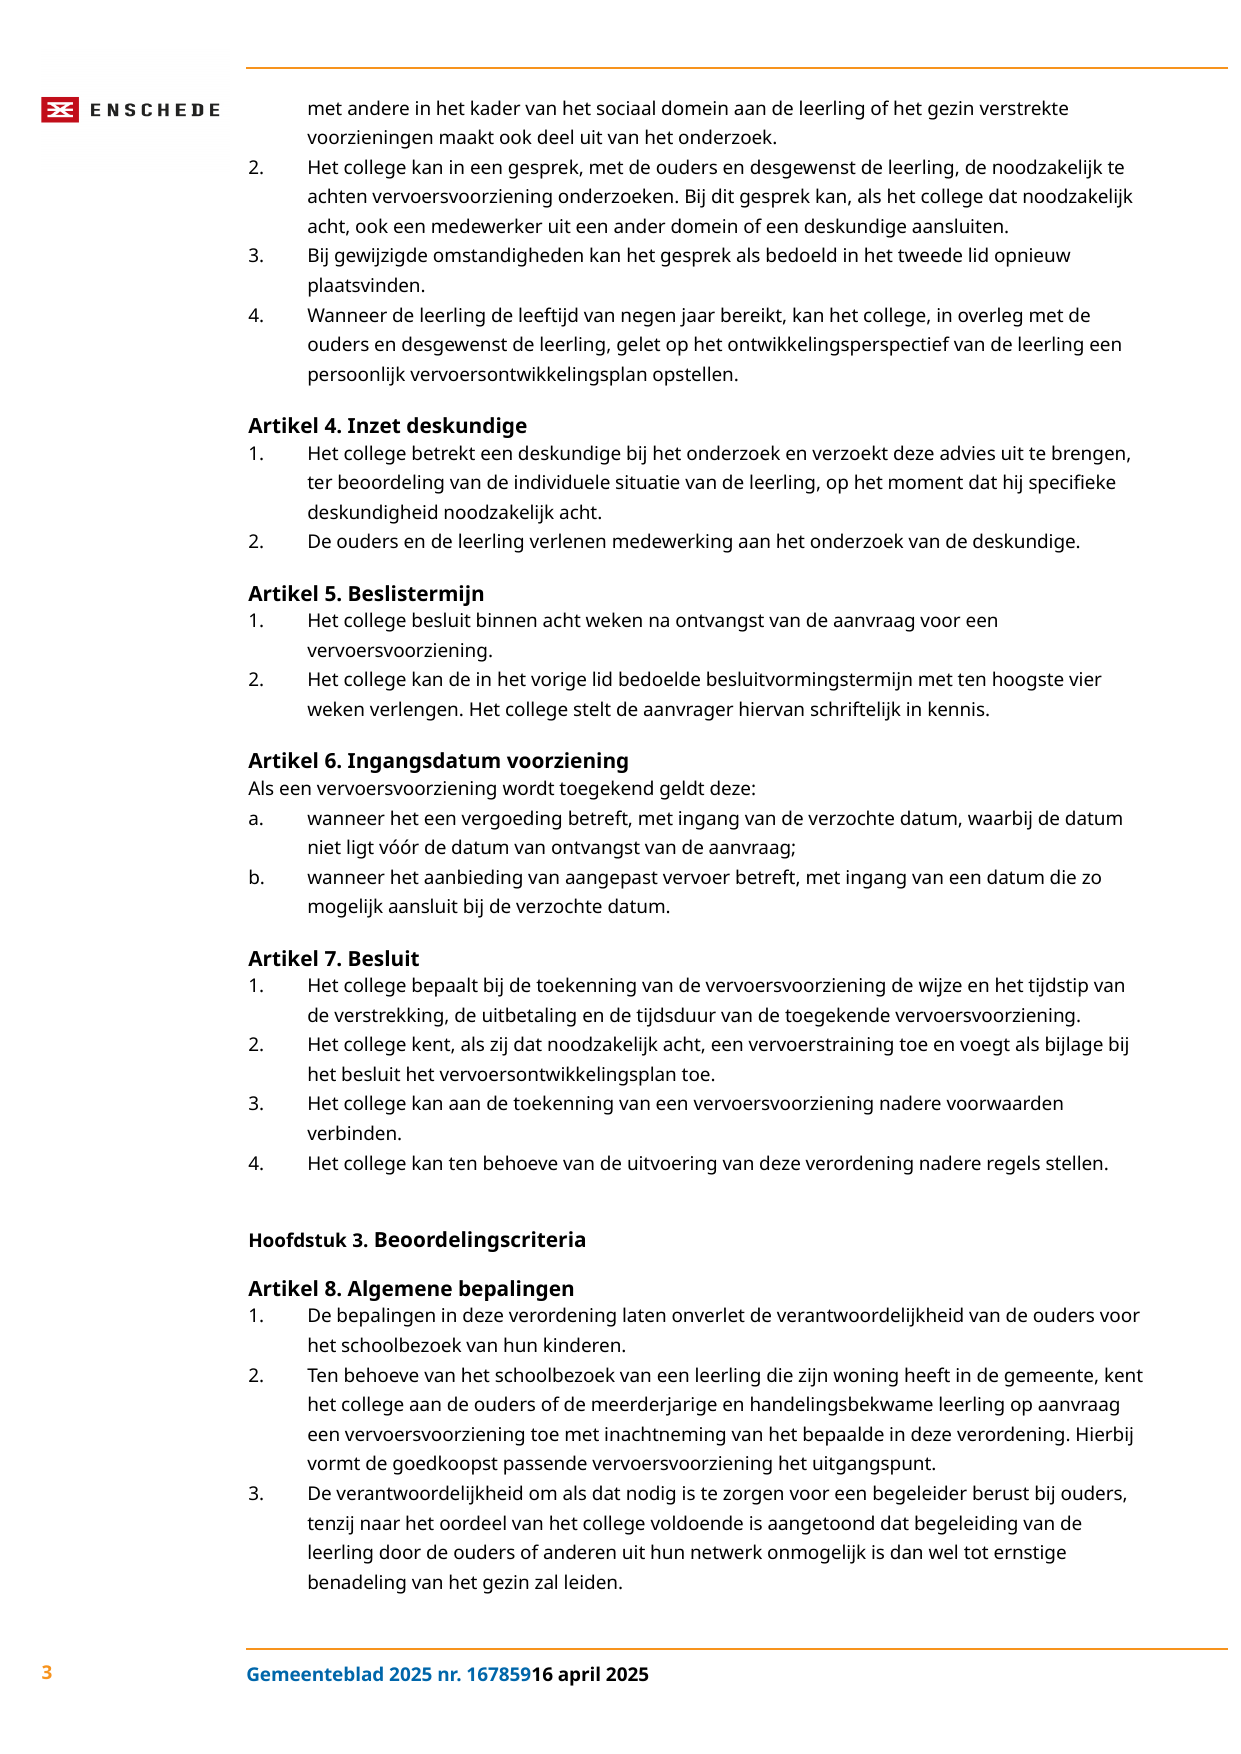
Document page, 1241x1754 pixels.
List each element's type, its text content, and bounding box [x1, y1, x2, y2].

text Artikel 6. Ingangsdatum voorziening [248, 747, 1152, 775]
list De bepalingen in deze verordening laten onverlet de verantwoordelijkheid van de ouders voor het schoolbezoek van hun kinderen. [248, 1303, 1152, 1358]
list Het college kan aan de toekenning van een vervoersvoorziening nadere voorwaarden verbinden. [248, 1091, 1152, 1146]
list Het college besluit binnen acht weken na ontvangst van de aanvraag voor een vervoersvoorziening. [248, 607, 1152, 663]
list Ten behoeve van het schoolbezoek van een leerling die zijn woning heeft in de gemeente, kent het college aan de ouders of de meerderjarige en handelingsbekwame leerling op aanvraag een vervoersvoorziening toe met inachtneming van het bepaalde in deze verordening. Hierbij vormt de goedkoopst passende vervoersvoorziening het uitgangspunt. [248, 1362, 1152, 1476]
list Wanneer de leerling de leeftijd van negen jaar bereikt, kan het college, in overleg met de ouders en desgewenst de leerling, gelet op het ontwikkelingsperspectief van de leerling een persoonlijk vervoersontwikkelingsplan opstellen. [248, 302, 1152, 387]
list Het college kent, als zij dat noodzakelijk acht, een vervoerstraining toe en voegt als bijlage bij het besluit het vervoersontwikkelingsplan toe. [248, 1031, 1152, 1087]
list wanneer het aanbieding van aangepast vervoer betreft, met ingang van een datum die zo mogelijk aansluit bij de verzochte datum. [248, 864, 1152, 919]
picture [41, 47, 231, 172]
list met andere in het kader van het sociaal domein aan de leerling of het gezin verstrekte voorzieningen maakt ook deel uit van het onderzoek. [248, 95, 1152, 150]
text Hoofdstuk 3. Beoordelingscriteria [248, 1225, 1152, 1253]
text Als een vervoersvoorziening wordt toegekend geldt deze: [248, 775, 1152, 801]
list Bij gewijzigde omstandigheden kan het gesprek als bedoeld in het tweede lid opnieuw plaatsvinden. [248, 243, 1152, 298]
list De ouders en de leerling verlenen medewerking aan het onderzoek van de deskundige. [248, 529, 1152, 554]
list Het college kan de in het vorige lid bedoelde besluitvormingstermijn met ten hoogste vier weken verlengen. Het college stelt de aanvrager hiervan schriftelijk in kennis. [248, 667, 1152, 722]
text Artikel 5. Beslistermijn [248, 579, 1152, 607]
list Het college kan ten behoeve van de uitvoering van deze verordening nadere regels stellen. [248, 1150, 1152, 1176]
list Het college betrekt een deskundige bij het onderzoek en verzoekt deze advies uit te brengen, ter beoordeling van de individuele situatie van de leerling, op het moment dat hij specifieke deskundigheid noodzakelijk acht. [248, 440, 1152, 525]
text Artikel 7. Besluit [248, 944, 1152, 972]
list De verantwoordelijkheid om als dat nodig is te zorgen voor een begeleider berust bij ouders, tenzij naar het oordeel van het college voldoende is aangetoond dat begeleiding van de leerling door de ouders of anderen uit hun netwerk onmogelijk is dan wel tot ernstige benadeling van het gezin zal leiden. [248, 1480, 1152, 1595]
list Het college kan in een gesprek, met de ouders en desgewenst de leerling, de noodzakelijk te achten vervoersvoorziening onderzoeken. Bij dit gesprek kan, als het college dat noodzakelijk acht, ook een medewerker uit een ander domein of een deskundige aansluiten. [248, 154, 1152, 239]
text Artikel 8. Algemene bepalingen [248, 1274, 1152, 1303]
text Artikel 4. Inzet deskundige [248, 411, 1152, 440]
list Het college bepaalt bij de toekenning van de vervoersvoorziening de wijze en het tijdstip van de verstrekking, de uitbetaling en de tijdsduur van de toegekende vervoersvoorziening. [248, 972, 1152, 1028]
list wanneer het een vergoeding betreft, met ingang van de verzochte datum, waarbij de datum niet ligt vóór de datum van ontvangst van de aanvraag; [248, 805, 1152, 860]
